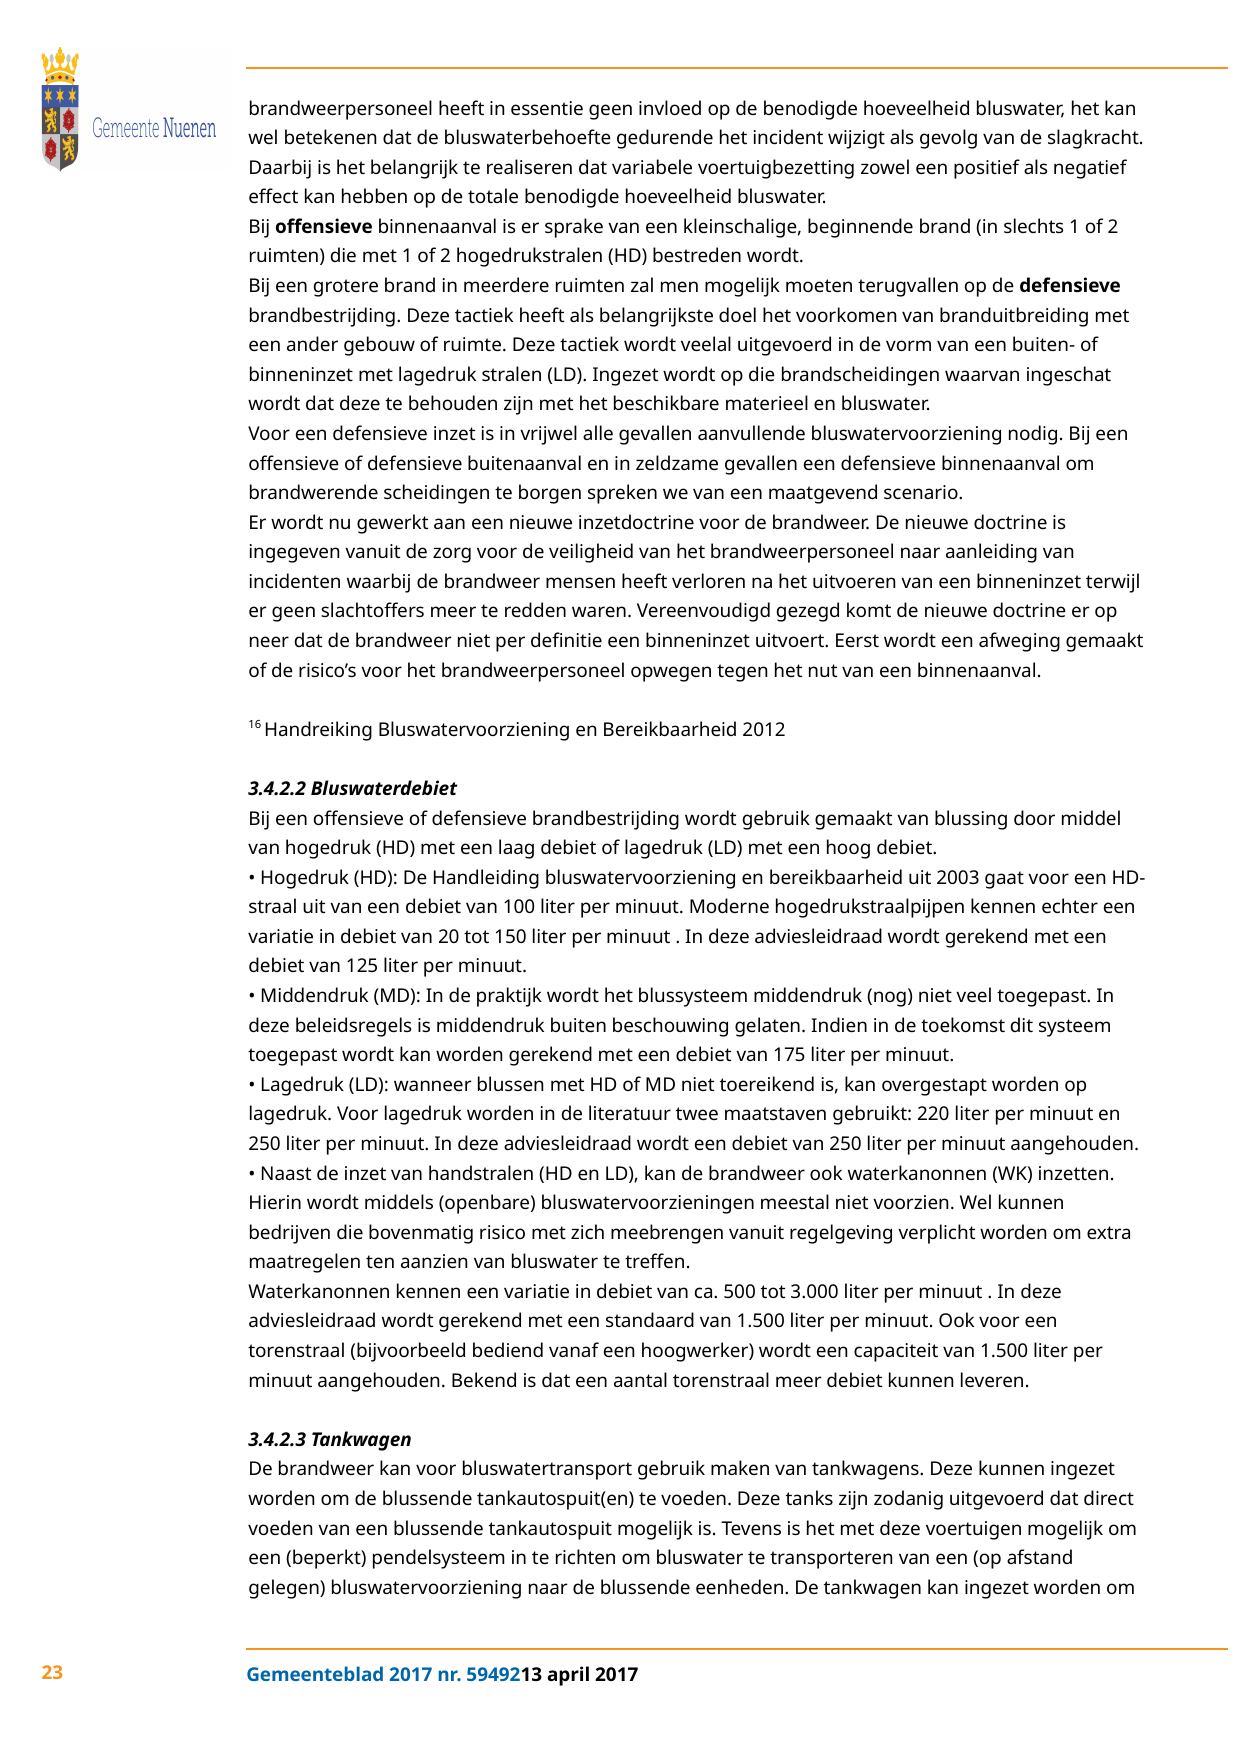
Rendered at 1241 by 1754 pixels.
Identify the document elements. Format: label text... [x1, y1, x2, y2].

text brandweerpersoneel heeft in essentie geen invloed op de benodigde hoeveelheid bluswater, het kan wel betekenen dat de bluswaterbehoefte gedurende het incident wijzigt als gevolg van de slagkracht. Daarbij is het belangrijk te realiseren dat variabele voertuigbezetting zowel een positief als negatief effect kan hebben op de totale benodigde hoeveelheid bluswater. [248, 95, 1152, 209]
text • Lagedruk (LD): wanneer blussen met HD of MD niet toereikend is, kan overgestapt worden op lagedruk. Voor lagedruk worden in de literatuur twee maatstaven gebruikt: 220 liter per minuut en 250 liter per minuut. In deze adviesleidraad wordt een debiet van 250 liter per minuut aangehouden. [248, 1071, 1152, 1156]
text Er wordt nu gewerkt aan een nieuwe inzetdoctrine voor de brandweer. De nieuwe doctrine is ingegeven vanuit de zorg voor de veiligheid van het brandweerpersoneel naar aanleiding van incidenten waarbij de brandweer mensen heeft verloren na het uitvoeren van een binneninzet terwijl er geen slachtoffers meer te redden waren. Vereenvoudigd gezegd komt de nieuwe doctrine er op neer dat de brandweer niet per definitie een binneninzet uitvoert. Eerst wordt een afweging gemaakt of de risico’s voor het brandweerpersoneel opwegen tegen het nut van een binnenaanval. [248, 509, 1152, 683]
text Bij offensieve binnenaanval is er sprake van een kleinschalige, beginnende brand (in slechts 1 of 2 ruimten) die met 1 of 2 hogedrukstralen (HD) bestreden wordt. [248, 213, 1152, 268]
text 3.4.2.2 Bluswaterdebiet [248, 775, 1152, 801]
text • Middendruk (MD): In de praktijk wordt het blussysteem middendruk (nog) niet veel toegepast. In deze beleidsregels is middendruk buiten beschouwing gelaten. Indien in de toekomst dit systeem toegepast wordt kan worden gerekend met een debiet van 175 liter per minuut. [248, 982, 1152, 1067]
picture [41, 47, 231, 172]
text • Naast de inzet van handstralen (HD en LD), kan de brandweer ook waterkanonnen (WK) inzetten. Hierin wordt middels (openbare) bluswatervoorzieningen meestal niet voorzien. Wel kunnen bedrijven die bovenmatig risico met zich meebrengen vanuit regelgeving verplicht worden om extra maatregelen ten aanzien van bluswater te treffen. [248, 1160, 1152, 1274]
text Bij een grotere brand in meerdere ruimten zal men mogelijk moeten terugvallen op de defensieve brandbestrijding. Deze tactiek heeft als belangrijkste doel het voorkomen van branduitbreiding met een ander gebouw of ruimte. Deze tactiek wordt veelal uitgevoerd in de vorm van een buiten- of binneninzet met lagedruk stralen (LD). Ingezet wordt op die brandscheidingen waarvan ingeschat wordt dat deze te behouden zijn met het beschikbare materieel en bluswater. [248, 272, 1152, 416]
text Bij een offensieve of defensieve brandbestrijding wordt gebruik gemaakt van blussing door middel van hogedruk (HD) met een laag debiet of lagedruk (LD) met een hoog debiet. [248, 805, 1152, 860]
text Voor een defensieve inzet is in vrijwel alle gevallen aanvullende bluswatervoorziening nodig. Bij een offensieve of defensieve buitenaanval en in zeldzame gevallen een defensieve binnenaanval om brandwerende scheidingen te borgen spreken we van een maatgevend scenario. [248, 420, 1152, 505]
text De brandweer kan voor bluswatertransport gebruik maken van tankwagens. Deze kunnen ingezet worden om de blussende tankautospuit(en) te voeden. Deze tanks zijn zodanig uitgevoerd dat direct voeden van een blussende tankautospuit mogelijk is. Tevens is het met deze voertuigen mogelijk om een (beperkt) pendelsysteem in te richten om bluswater te transporteren van een (op afstand gelegen) bluswatervoorziening naar de blussende eenheden. De tankwagen kan ingezet worden om [248, 1456, 1152, 1600]
text Waterkanonnen kennen een variatie in debiet van ca. 500 tot 3.000 liter per minuut . In deze adviesleidraad wordt gerekend met een standaard van 1.500 liter per minuut. Ook voor een torenstraal (bijvoorbeeld bediend vanaf een hoogwerker) wordt een capaciteit van 1.500 liter per minuut aangehouden. Bekend is dat een aantal torenstraal meer debiet kunnen leveren. [248, 1278, 1152, 1393]
text 16 Handreiking Bluswatervoorziening en Bereikbaarheid 2012 [248, 716, 1152, 742]
text 3.4.2.3 Tankwagen [248, 1426, 1152, 1452]
text • Hogedruk (HD): De Handleiding bluswatervoorziening en bereikbaarheid uit 2003 gaat voor een HD-straal uit van een debiet van 100 liter per minuut. Moderne hogedrukstraalpijpen kennen echter een variatie in debiet van 20 tot 150 liter per minuut . In deze adviesleidraad wordt gerekend met een debiet van 125 liter per minuut. [248, 864, 1152, 978]
